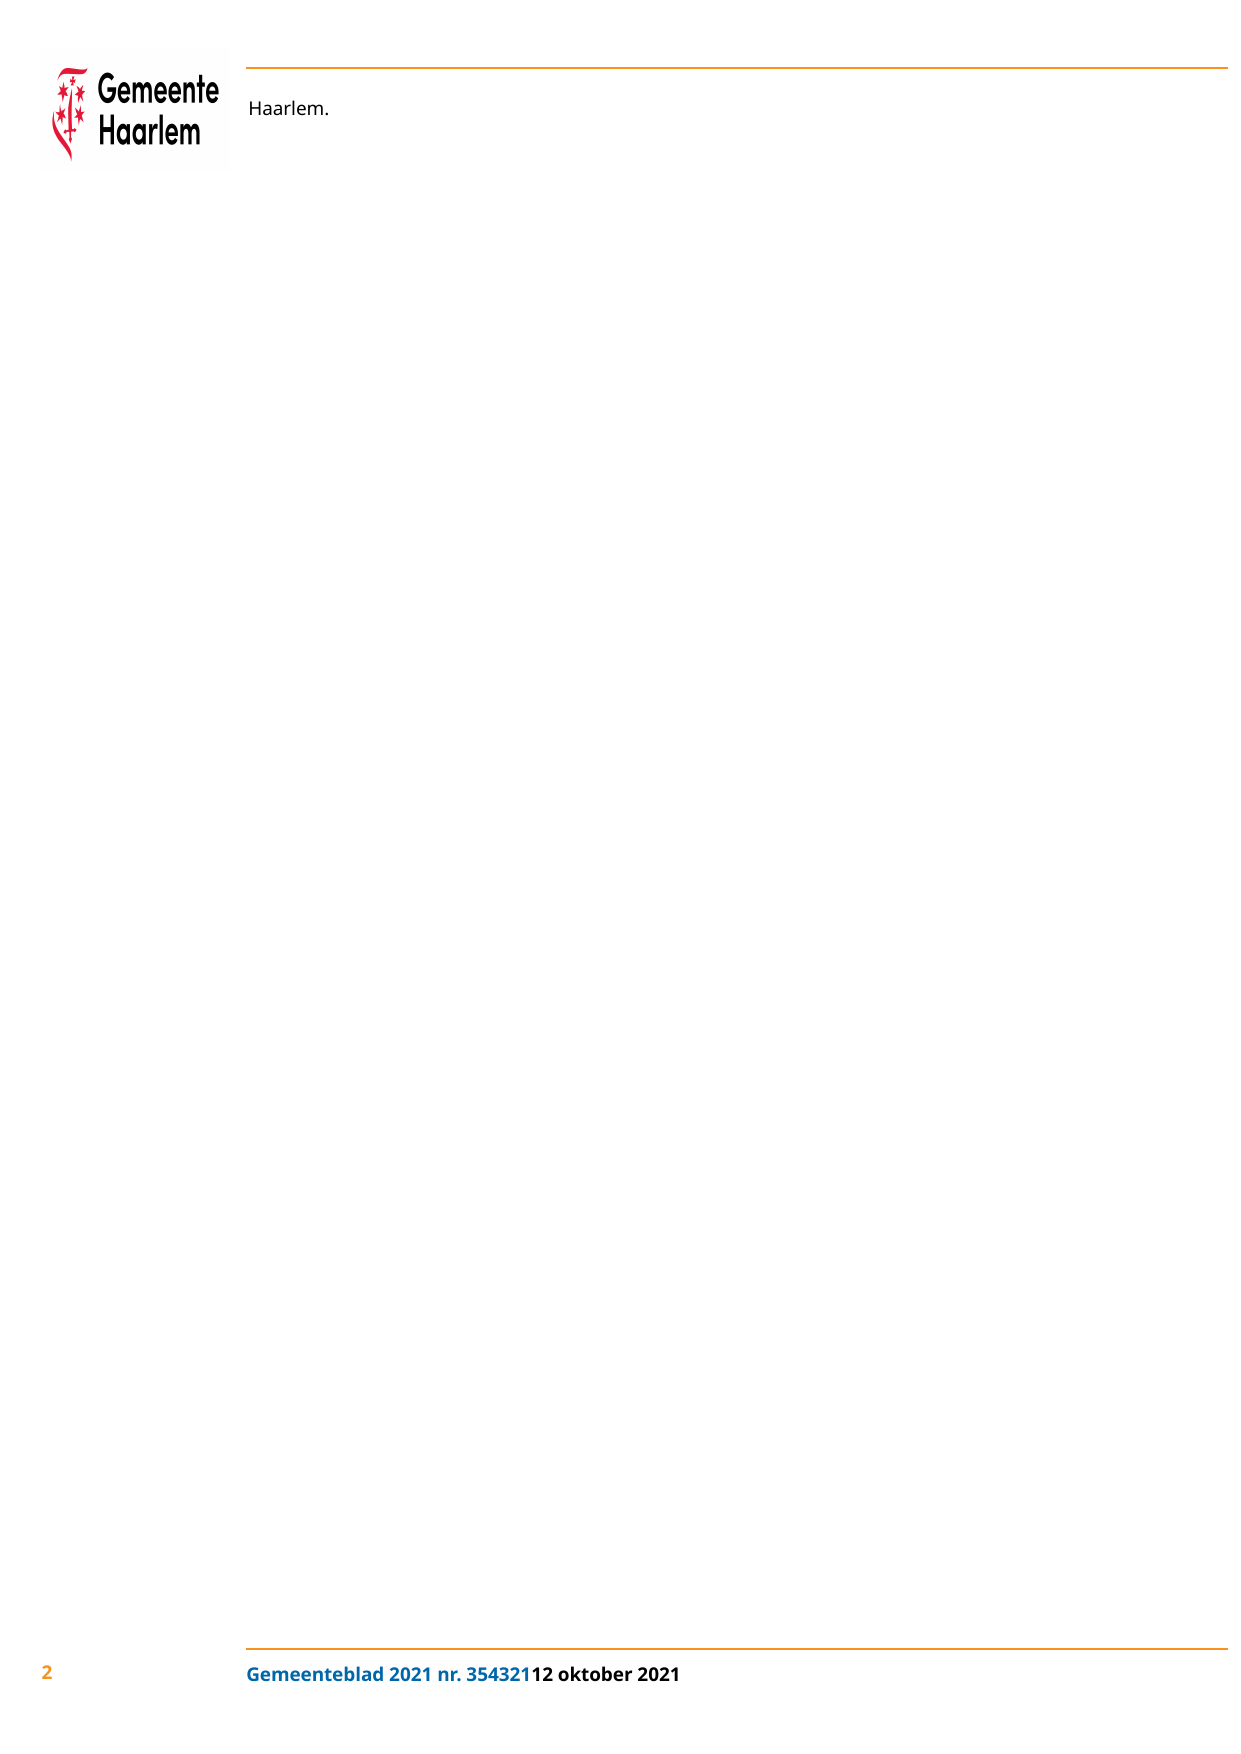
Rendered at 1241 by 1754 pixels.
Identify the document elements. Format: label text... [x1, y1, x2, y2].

picture [41, 47, 231, 172]
text Haarlem. [248, 95, 1152, 121]
